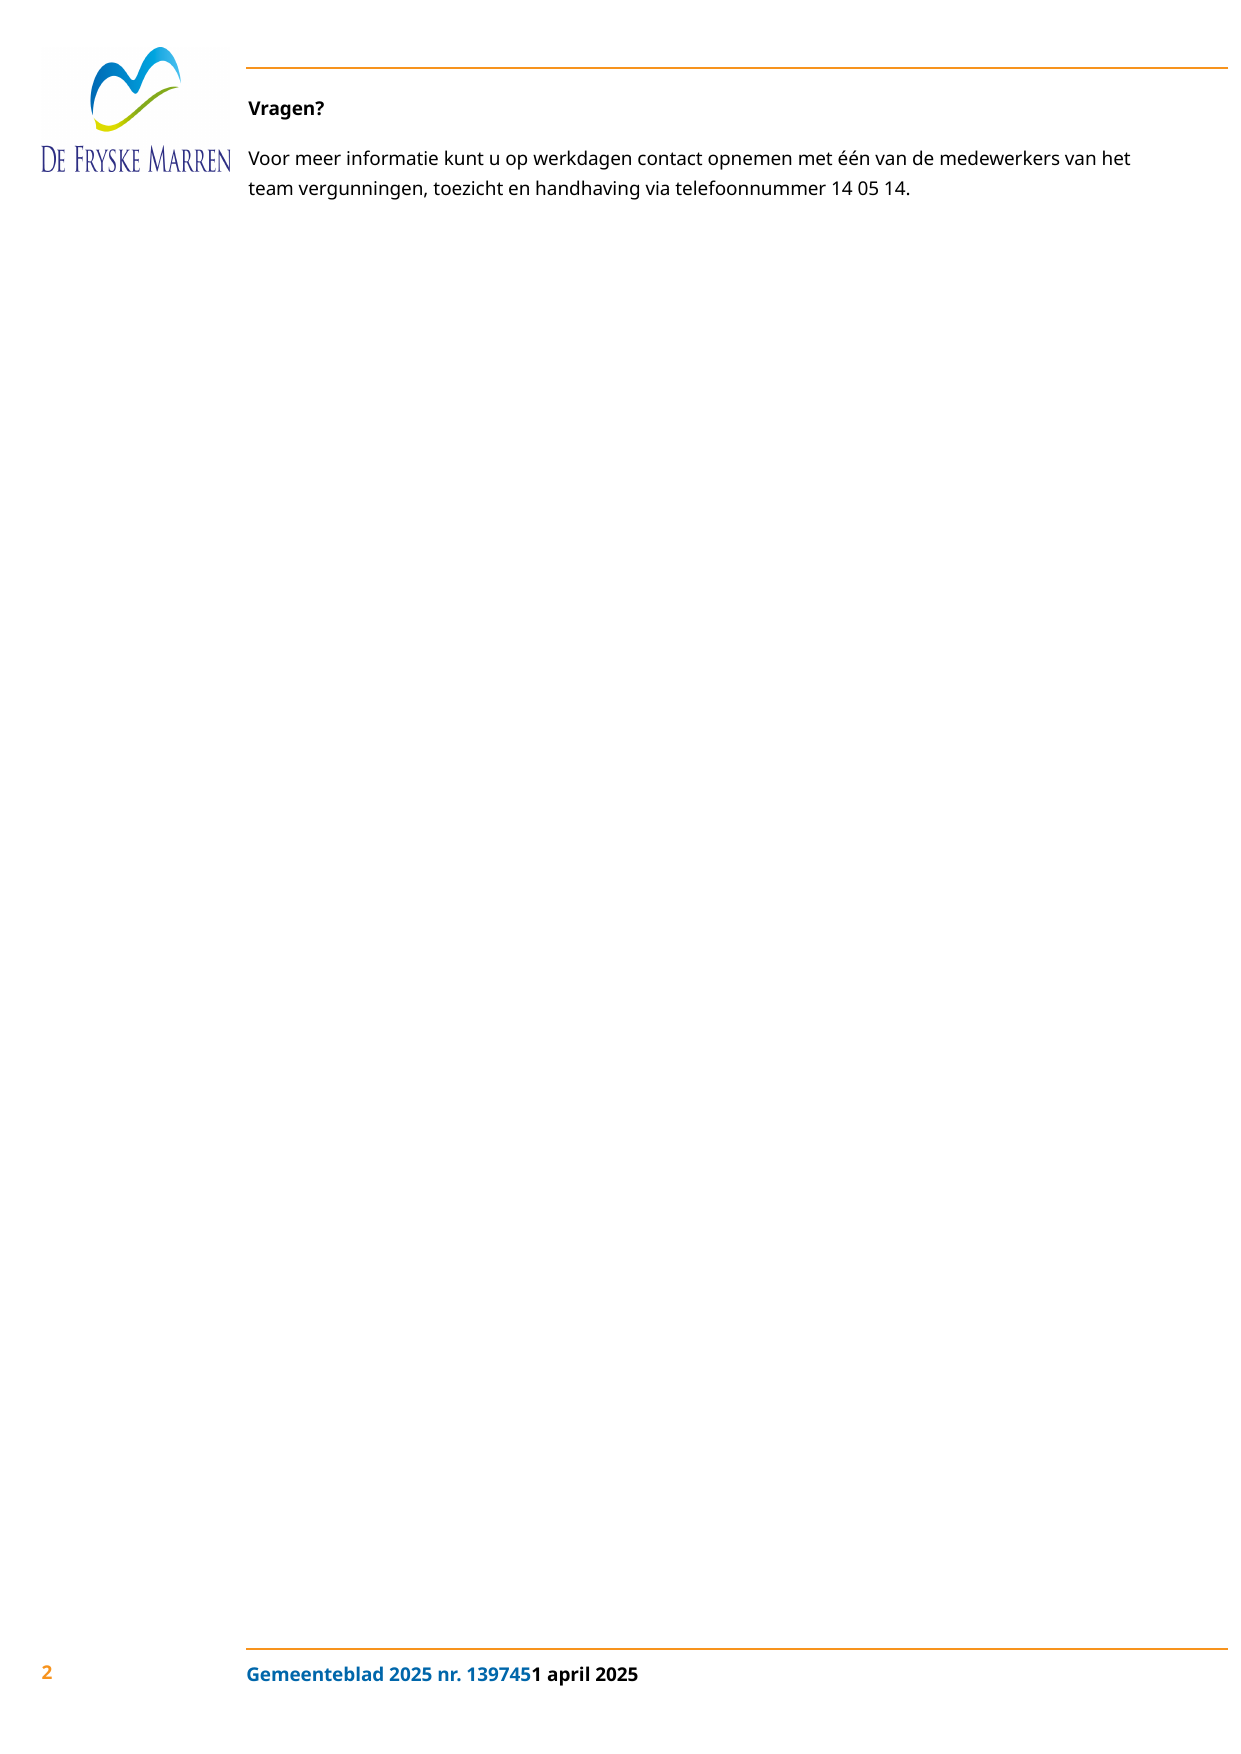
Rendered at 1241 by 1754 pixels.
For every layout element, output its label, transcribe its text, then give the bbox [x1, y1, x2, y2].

text Vragen? [248, 95, 1152, 121]
text Voor meer informatie kunt u op werkdagen contact opnemen met één van de medewerkers van het team vergunningen, toezicht en handhaving via telefoonnummer 14 05 14. [248, 145, 1152, 201]
picture [41, 47, 231, 172]
